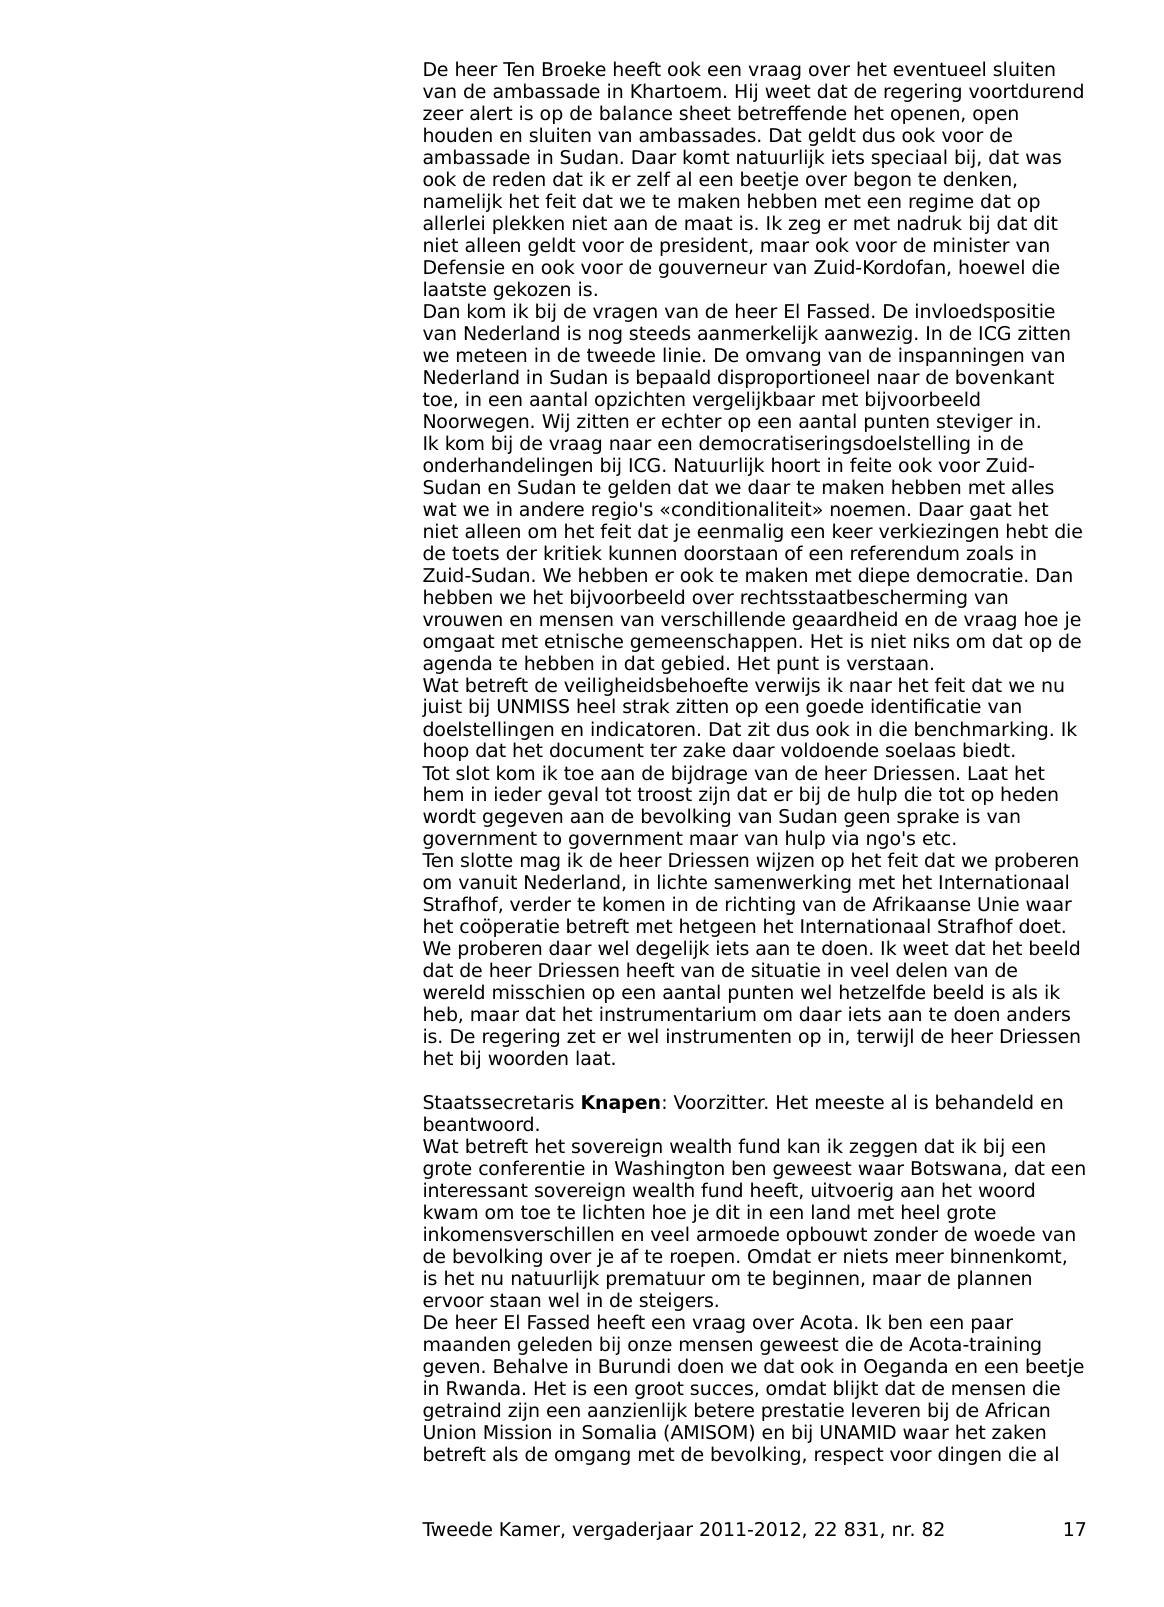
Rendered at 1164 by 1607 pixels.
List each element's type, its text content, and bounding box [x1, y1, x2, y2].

text De heer El Fassed heeft een vraag over Acota. Ik ben een paar maanden geleden bij onze mensen geweest die de Acota-training geven. Behalve in Burundi doen we dat ook in Oeganda en een beetje in Rwanda. Het is een groot succes, omdat blijkt dat de mensen die getraind zijn een aanzienlijk betere prestatie leveren bij de African Union Mission in Somalia (AMISOM) en bij UNAMID waar het zaken betreft als de omgang met de bevolking, respect voor dingen die al [422, 1312, 1087, 1466]
text De heer Ten Broeke heeft ook een vraag over het eventueel sluiten van de ambassade in Khartoem. Hij weet dat de regering voortdurend zeer alert is op de balance sheet betreffende het openen, open houden en sluiten van ambassades. Dat geldt dus ook voor de ambassade in Sudan. Daar komt natuurlijk iets speciaal bij, dat was ook de reden dat ik er zelf al een beetje over begon te denken, namelijk het feit dat we te maken hebben met een regime dat op allerlei plekken niet aan de maat is. Ik zeg er met nadruk bij dat dit niet alleen geldt voor de president, maar ook voor de minister van Defensie en ook voor de gouverneur van Zuid-Kordofan, hoewel die laatste gekozen is. [422, 59, 1087, 301]
text Tot slot kom ik toe aan de bijdrage van de heer Driessen. Laat het hem in ieder geval tot troost zijn dat er bij de hulp die tot op heden wordt gegeven aan de bevolking van Sudan geen sprake is van government to government maar van hulp via ngo's etc. [422, 762, 1087, 850]
text Ten slotte mag ik de heer Driessen wijzen op het feit dat we proberen om vanuit Nederland, in lichte samenwerking met het Internationaal Strafhof, verder te komen in de richting van de Afrikaanse Unie waar het coöperatie betreft met hetgeen het Internationaal Strafhof doet. We proberen daar wel degelijk iets aan te doen. Ik weet dat het beeld dat de heer Driessen heeft van de situatie in veel delen van de wereld misschien op een aantal punten wel hetzelfde beeld is als ik heb, maar dat het instrumentarium om daar iets aan te doen anders is. De regering zet er wel instrumenten op in, terwijl de heer Driessen het bij woorden laat. [422, 850, 1087, 1070]
text Wat betreft het sovereign wealth fund kan ik zeggen dat ik bij een grote conferentie in Washington ben geweest waar Botswana, dat een interessant sovereign wealth fund heeft, uitvoerig aan het woord kwam om toe te lichten hoe je dit in een land met heel grote inkomensverschillen en veel armoede opbouwt zonder de woede van de bevolking over je af te roepen. Omdat er niets meer binnenkomt, is het nu natuurlijk prematuur om te beginnen, maar de plannen ervoor staan wel in de steigers. [422, 1136, 1087, 1312]
text Staatssecretaris Knapen: Voorzitter. Het meeste al is behandeld en beantwoord. [422, 1092, 1087, 1136]
text Ik kom bij de vraag naar een democratiseringsdoelstelling in de onderhandelingen bij ICG. Natuurlijk hoort in feite ook voor Zuid-Sudan en Sudan te gelden dat we daar te maken hebben met alles wat we in andere regio's «conditionaliteit» noemen. Daar gaat het niet alleen om het feit dat je eenmalig een keer verkiezingen hebt die de toets der kritiek kunnen doorstaan of een referendum zoals in Zuid-Sudan. We hebben er ook te maken met diepe democratie. Dan hebben we het bijvoorbeeld over rechtsstaatbescherming van vrouwen en mensen van verschillende geaardheid en de vraag hoe je omgaat met etnische gemeenschappen. Het is niet niks om dat op de agenda te hebben in dat gebied. Het punt is verstaan. [422, 433, 1087, 674]
text Dan kom ik bij de vragen van de heer El Fassed. De invloedspositie van Nederland is nog steeds aanmerkelijk aanwezig. In de ICG zitten we meteen in de tweede linie. De omvang van de inspanningen van Nederland in Sudan is bepaald disproportioneel naar de bovenkant toe, in een aantal opzichten vergelijkbaar met bijvoorbeeld Noorwegen. Wij zitten er echter op een aantal punten steviger in. [422, 301, 1087, 433]
text Wat betreft de veiligheidsbehoefte verwijs ik naar het feit dat we nu juist bij UNMISS heel strak zitten op een goede identificatie van doelstellingen en indicatoren. Dat zit dus ook in die benchmarking. Ik hoop dat het document ter zake daar voldoende soelaas biedt. [422, 674, 1087, 762]
